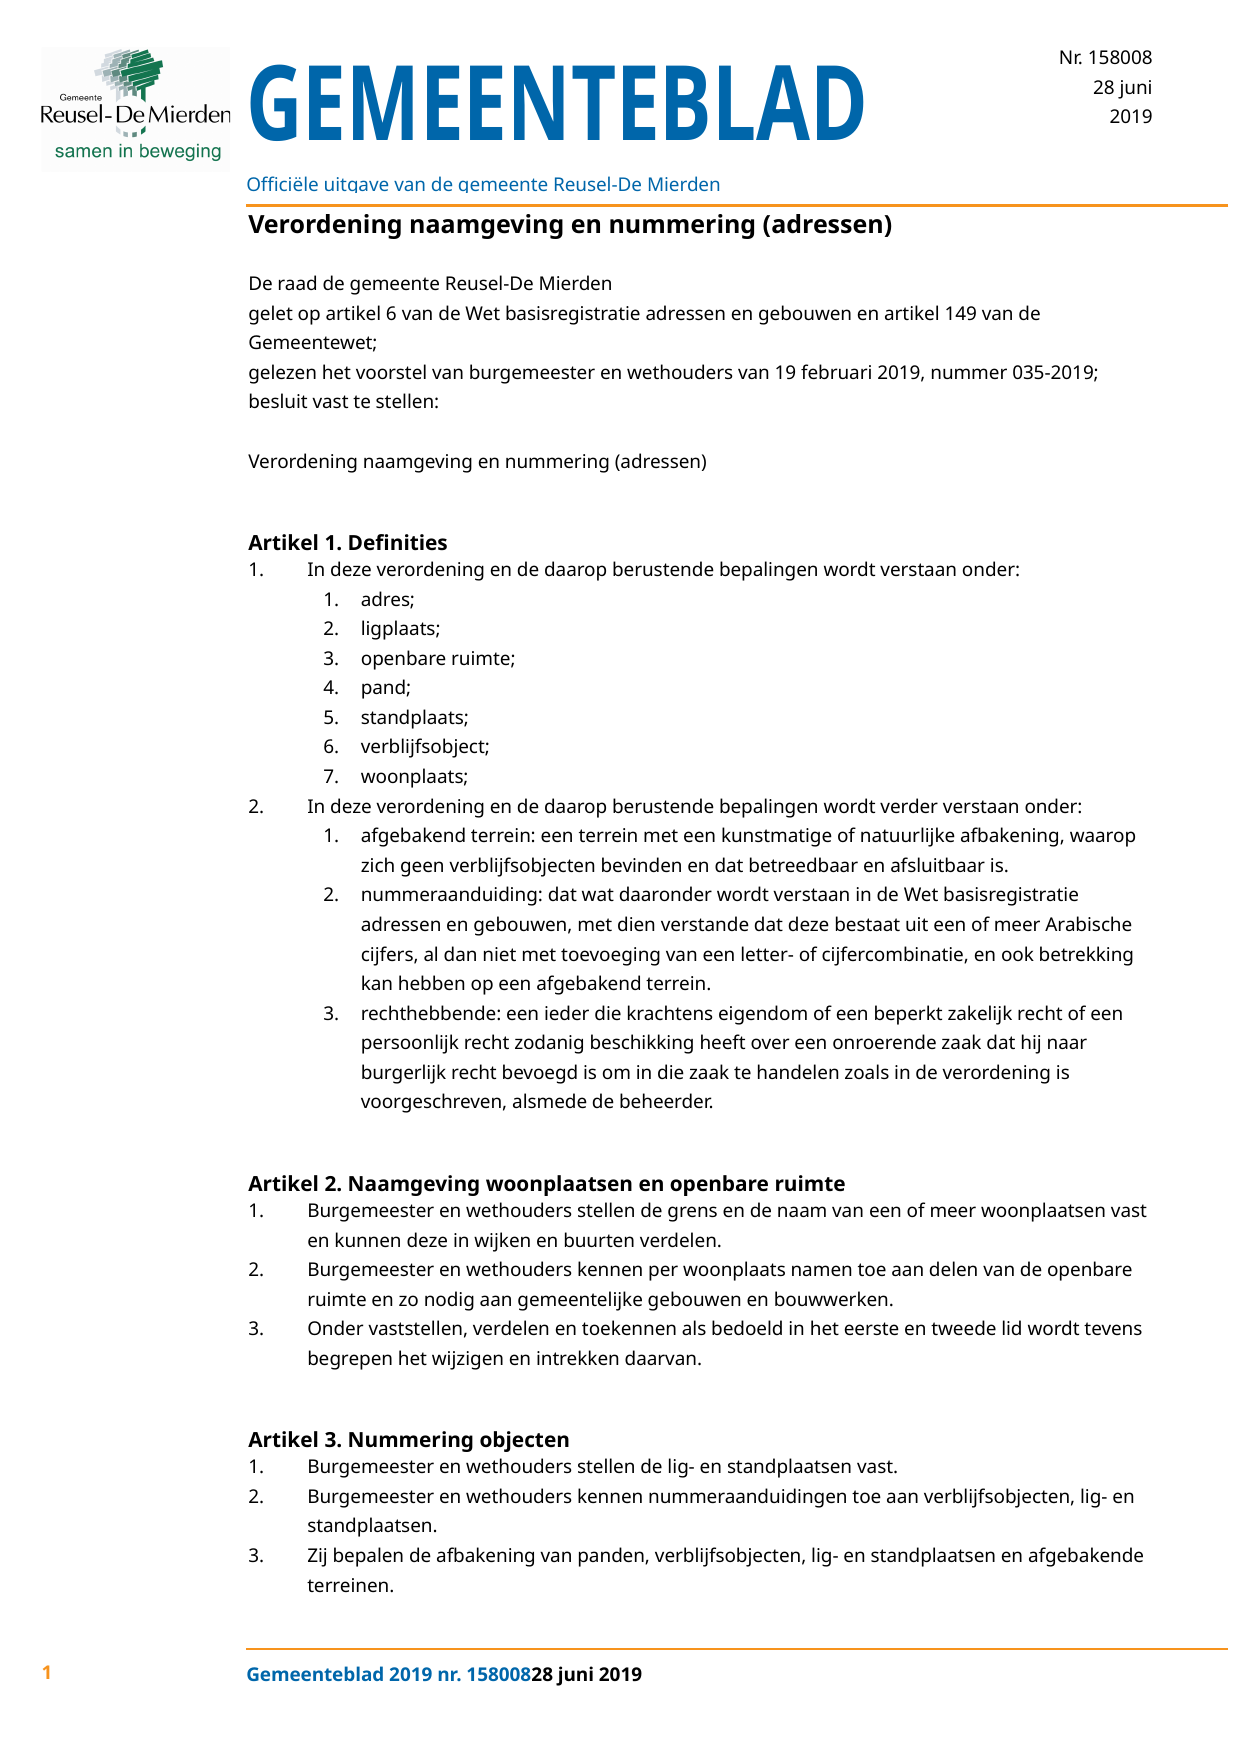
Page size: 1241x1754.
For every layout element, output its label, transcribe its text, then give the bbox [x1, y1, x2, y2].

list openbare ruimte; [323, 645, 1152, 671]
list ligplaats; [323, 615, 1152, 641]
list woonplaats; [323, 763, 1152, 789]
list Burgemeester en wethouders kennen nummeraanduidingen toe aan verblijfsobjecten, lig- en standplaatsen. [248, 1483, 1152, 1538]
text Artikel 3. Nummering objecten [248, 1425, 1152, 1453]
list Zij bepalen de afbakening van panden, verblijfsobjecten, lig- en standplaatsen en afgebakende terreinen. [248, 1542, 1152, 1598]
list standplaats; [323, 704, 1152, 730]
text De raad de gemeente Reusel-De Mierden [248, 270, 1152, 296]
list pand; [323, 674, 1152, 700]
text gelet op artikel 6 van de Wet basisregistratie adressen en gebouwen en artikel 149 van de Gemeentewet; [248, 300, 1152, 355]
list nummeraanduiding: dat wat daaronder wordt verstaan in de Wet basisregistratie adressen en gebouwen, met dien verstande dat deze bestaat uit een of meer Arabische cijfers, al dan niet met toevoeging van een letter- of cijfercombinatie, en ook betrekking kan hebben op een afgebakend terrein. [323, 882, 1152, 996]
list In deze verordening en de daarop berustende bepalingen wordt verstaan onder: [248, 556, 1152, 582]
list In deze verordening en de daarop berustende bepalingen wordt verder verstaan onder: [248, 793, 1152, 819]
list adres; [323, 586, 1152, 612]
text Verordening naamgeving en nummering (adressen) [248, 448, 1152, 473]
list rechthebbende: een ieder die krachtens eigendom of een beperkt zakelijk recht of een persoonlijk recht zodanig beschikking heeft over een onroerende zaak dat hij naar burgerlijk recht bevoegd is om in die zaak te handelen zoals in de verordening is voorgeschreven, alsmede de beheerder. [323, 1000, 1152, 1114]
list verblijfsobject; [323, 734, 1152, 759]
list Burgemeester en wethouders stellen de lig- en standplaatsen vast. [248, 1453, 1152, 1479]
list afgebakend terrein: een terrein met een kunstmatige of natuurlijke afbakening, waarop zich geen verblijfsobjecten bevinden en dat betreedbaar en afsluitbaar is. [323, 822, 1152, 878]
picture [41, 47, 231, 172]
text besluit vast te stellen: [248, 389, 1152, 414]
list Onder vaststellen, verdelen en toekennen als bedoeld in het eerste en tweede lid wordt tevens begrepen het wijzigen en intrekken daarvan. [248, 1316, 1152, 1371]
list Burgemeester en wethouders stellen de grens en de naam van een of meer woonplaatsen vast en kunnen deze in wijken en buurten verdelen. [248, 1197, 1152, 1252]
text gelezen het voorstel van burgemeester en wethouders van 19 februari 2019, nummer 035-2019; [248, 359, 1152, 385]
list Burgemeester en wethouders kennen per woonplaats namen toe aan delen van de openbare ruimte en zo nodig aan gemeentelijke gebouwen en bouwwerken. [248, 1256, 1152, 1312]
text Verordening naamgeving en nummering (adressen) [248, 207, 1152, 241]
text Artikel 1. Definities [248, 528, 1152, 556]
text Artikel 2. Naamgeving woonplaatsen en openbare ruimte [248, 1169, 1152, 1197]
